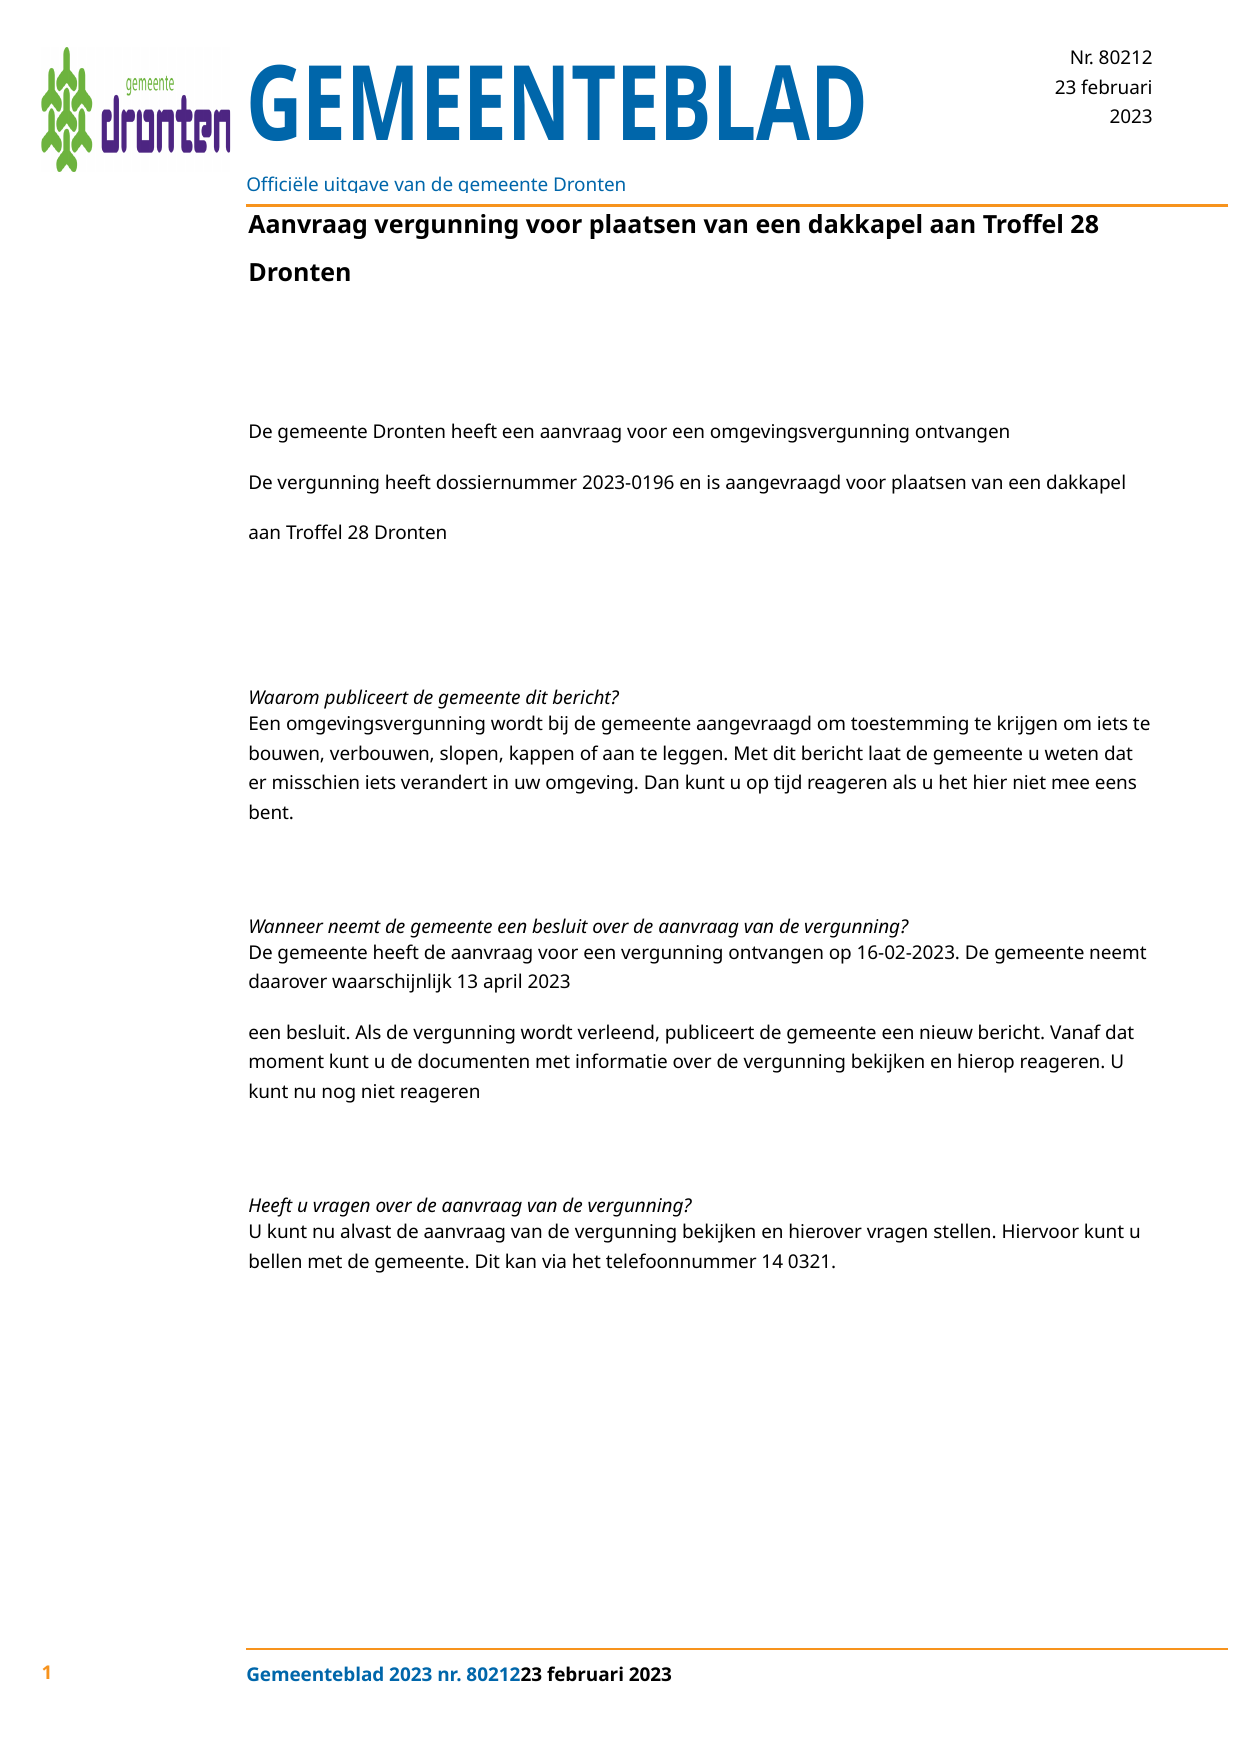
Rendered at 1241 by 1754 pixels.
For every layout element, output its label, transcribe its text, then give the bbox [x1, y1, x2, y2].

text U kunt nu alvast de aanvraag van de vergunning bekijken en hierover vragen stellen. Hiervoor kunt u bellen met de gemeente. Dit kan via het telefoonnummer 14 0321. [248, 1218, 1152, 1273]
picture [41, 47, 231, 172]
text aan Troffel 28 Dronten [248, 519, 1152, 545]
text Heeft u vragen over de aanvraag van de vergunning? [248, 1192, 1152, 1218]
text een besluit. Als de vergunning wordt verleend, publiceert de gemeente een nieuw bericht. Vanaf dat moment kunt u de documenten met informatie over de vergunning bekijken en hierop reageren. U kunt nu nog niet reageren [248, 1019, 1152, 1104]
text De gemeente heeft de aanvraag voor een vergunning ontvangen op 16-02-2023. De gemeente neemt daarover waarschijnlijk 13 april 2023 [248, 939, 1152, 994]
text De gemeente Dronten heeft een aanvraag voor een omgevingsvergunning ontvangen [248, 419, 1152, 444]
text Aanvraag vergunning voor plaatsen van een dakkapel aan Troffel 28 Dronten [248, 207, 1152, 288]
text Wanneer neemt de gemeente een besluit over de aanvraag van de vergunning? [248, 913, 1152, 939]
text Waarom publiceert de gemeente dit bericht? [248, 684, 1152, 710]
text Een omgevingsvergunning wordt bij de gemeente aangevraagd om toestemming te krijgen om iets te bouwen, verbouwen, slopen, kappen of aan te leggen. Met dit bericht laat de gemeente u weten dat er misschien iets verandert in uw omgeving. Dan kunt u op tijd reageren als u het hier niet mee eens bent. [248, 710, 1152, 824]
text De vergunning heeft dossiernummer 2023-0196 en is aangevraagd voor plaatsen van een dakkapel [248, 469, 1152, 495]
